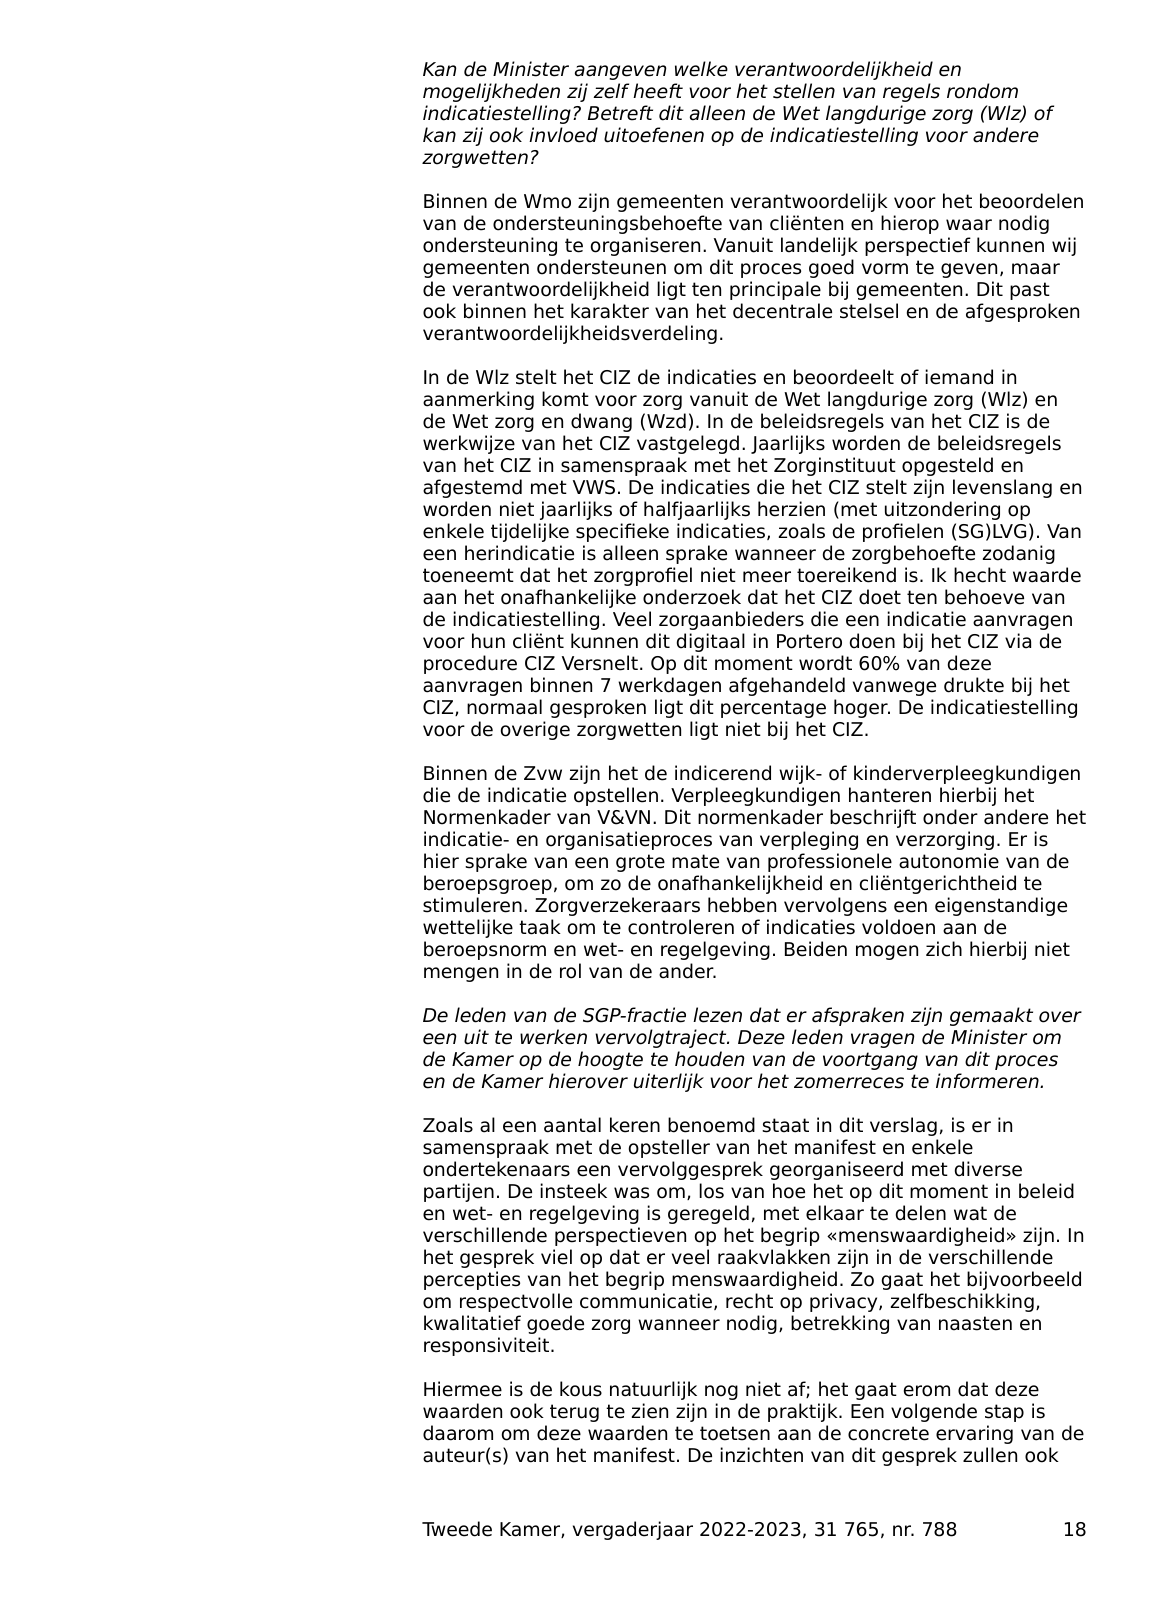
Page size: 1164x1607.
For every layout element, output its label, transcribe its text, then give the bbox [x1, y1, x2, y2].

text Hiermee is de kous natuurlijk nog niet af; het gaat erom dat deze waarden ook terug te zien zijn in de praktijk. Een volgende stap is daarom om deze waarden te toetsen aan de concrete ervaring van de auteur(s) van het manifest. De inzichten van dit gesprek zullen ook [422, 1379, 1087, 1467]
text Binnen de Wmo zijn gemeenten verantwoordelijk voor het beoordelen van de ondersteuningsbehoefte van cliënten en hierop waar nodig ondersteuning te organiseren. Vanuit landelijk perspectief kunnen wij gemeenten ondersteunen om dit proces goed vorm te geven, maar de verantwoordelijkheid ligt ten principale bij gemeenten. Dit past ook binnen het karakter van het decentrale stelsel en de afgesproken verantwoordelijkheidsverdeling. [422, 191, 1087, 345]
text In de Wlz stelt het CIZ de indicaties en beoordeelt of iemand in aanmerking komt voor zorg vanuit de Wet langdurige zorg (Wlz) en de Wet zorg en dwang (Wzd). In de beleidsregels van het CIZ is de werkwijze van het CIZ vastgelegd. Jaarlijks worden de beleidsregels van het CIZ in samenspraak met het Zorginstituut opgesteld en afgestemd met VWS. De indicaties die het CIZ stelt zijn levenslang en worden niet jaarlijks of halfjaarlijks herzien (met uitzondering op enkele tijdelijke specifieke indicaties, zoals de profielen (SG)LVG). Van een herindicatie is alleen sprake wanneer de zorgbehoefte zodanig toeneemt dat het zorgprofiel niet meer toereikend is. Ik hecht waarde aan het onafhankelijke onderzoek dat het CIZ doet ten behoeve van de indicatiestelling. Veel zorgaanbieders die een indicatie aanvragen voor hun cliënt kunnen dit digitaal in Portero doen bij het CIZ via de procedure CIZ Versnelt. Op dit moment wordt 60% van deze aanvragen binnen 7 werkdagen afgehandeld vanwege drukte bij het CIZ, normaal gesproken ligt dit percentage hoger. De indicatiestelling voor de overige zorgwetten ligt niet bij het CIZ. [422, 367, 1087, 741]
text De leden van de SGP-fractie lezen dat er afspraken zijn gemaakt over een uit te werken vervolgtraject. Deze leden vragen de Minister om de Kamer op de hoogte te houden van de voortgang van dit proces en de Kamer hierover uiterlijk voor het zomerreces te informeren. [422, 1005, 1087, 1093]
text Zoals al een aantal keren benoemd staat in dit verslag, is er in samenspraak met de opsteller van het manifest en enkele ondertekenaars een vervolggesprek georganiseerd met diverse partijen. De insteek was om, los van hoe het op dit moment in beleid en wet- en regelgeving is geregeld, met elkaar te delen wat de verschillende perspectieven op het begrip «menswaardigheid» zijn. In het gesprek viel op dat er veel raakvlakken zijn in de verschillende percepties van het begrip menswaardigheid. Zo gaat het bijvoorbeeld om respectvolle communicatie, recht op privacy, zelfbeschikking, kwalitatief goede zorg wanneer nodig, betrekking van naasten en responsiviteit. [422, 1115, 1087, 1357]
text Kan de Minister aangeven welke verantwoordelijkheid en mogelijkheden zij zelf heeft voor het stellen van regels rondom indicatiestelling? Betreft dit alleen de Wet langdurige zorg (Wlz) of kan zij ook invloed uitoefenen op de indicatiestelling voor andere zorgwetten? [422, 59, 1087, 169]
text Binnen de Zvw zijn het de indicerend wijk- of kinderverpleegkundigen die de indicatie opstellen. Verpleegkundigen hanteren hierbij het Normenkader van V&VN. Dit normenkader beschrijft onder andere het indicatie- en organisatieproces van verpleging en verzorging. Er is hier sprake van een grote mate van professionele autonomie van de beroepsgroep, om zo de onafhankelijkheid en cliëntgerichtheid te stimuleren. Zorgverzekeraars hebben vervolgens een eigenstandige wettelijke taak om te controleren of indicaties voldoen aan de beroepsnorm en wet- en regelgeving. Beiden mogen zich hierbij niet mengen in de rol van de ander. [422, 763, 1087, 983]
